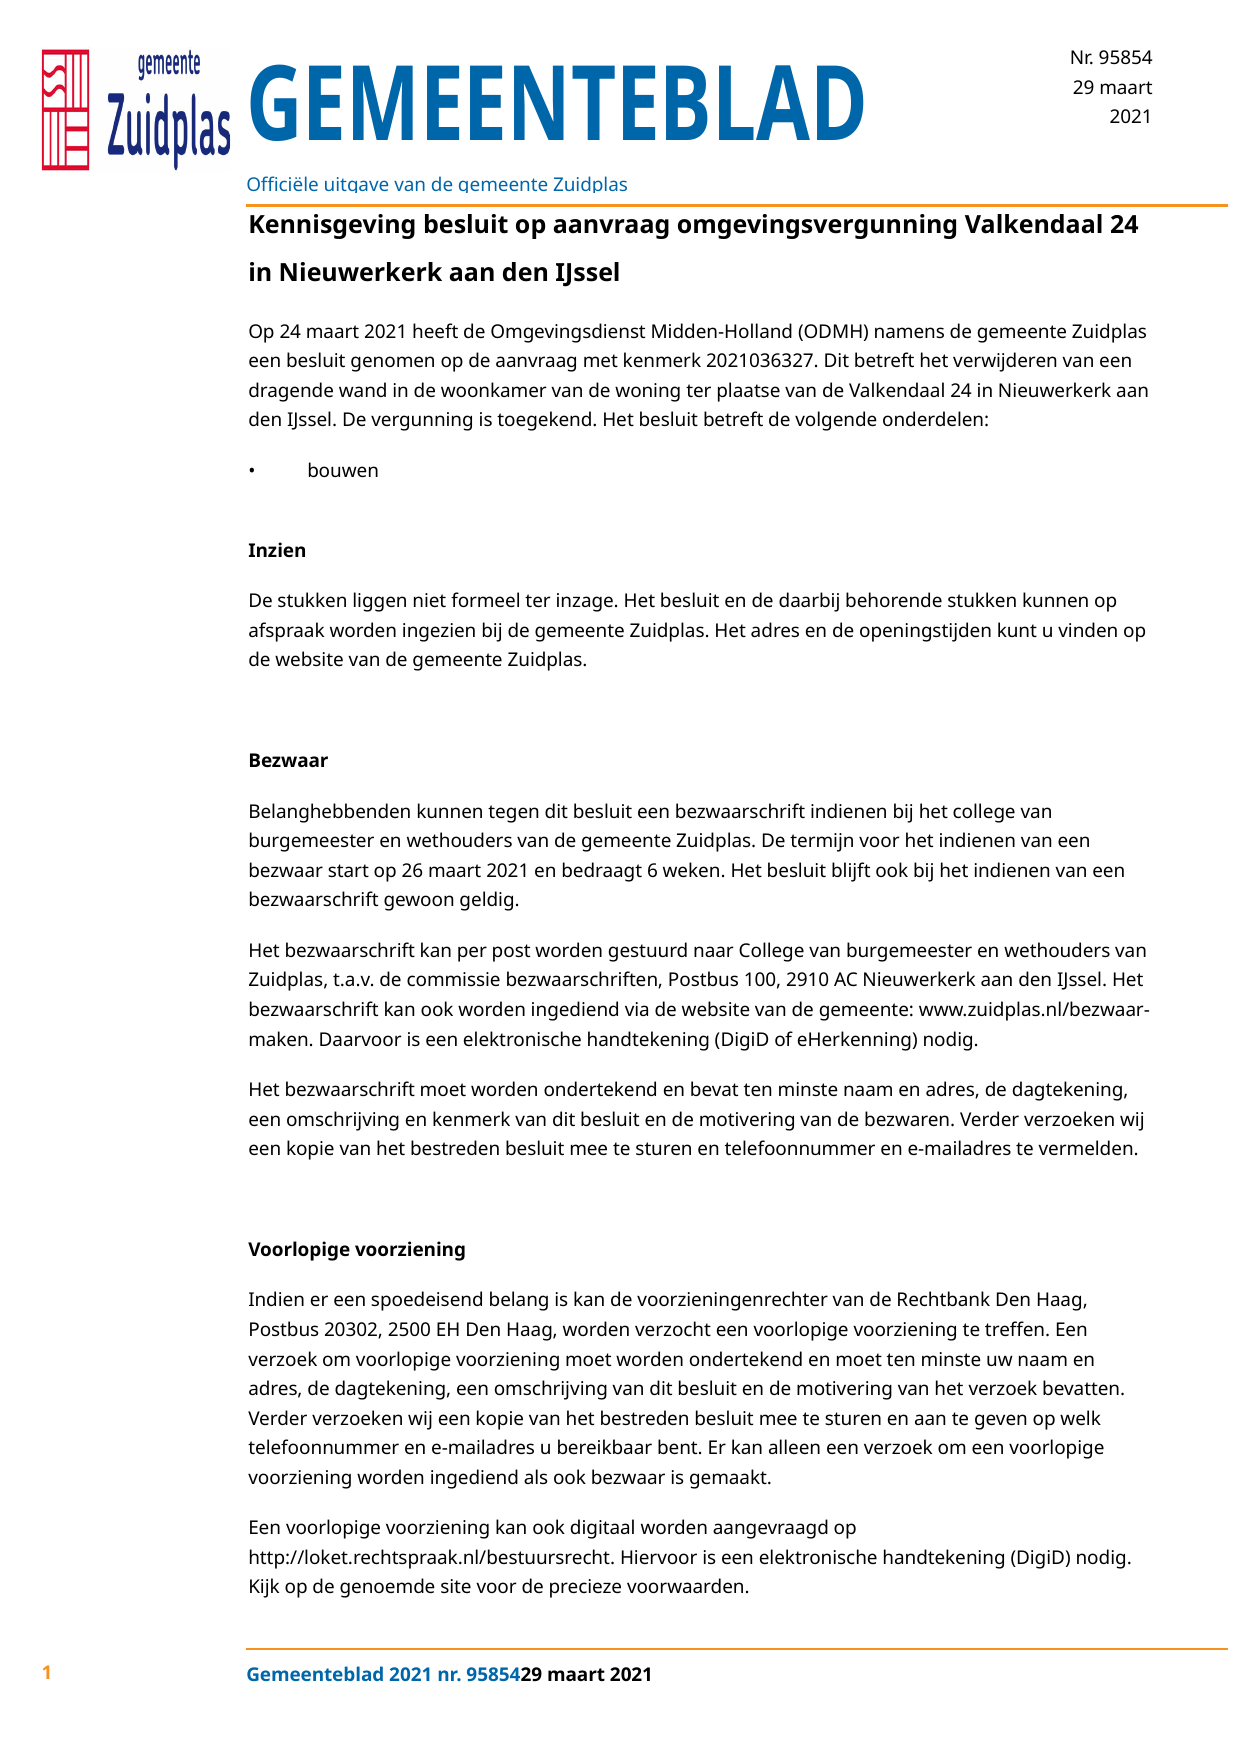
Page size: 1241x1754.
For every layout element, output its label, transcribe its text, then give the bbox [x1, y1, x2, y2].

text Op 24 maart 2021 heeft de Omgevingsdienst Midden-Holland (ODMH) namens de gemeente Zuidplas een besluit genomen op de aanvraag met kenmerk 2021036327. Dit betreft het verwijderen van een dragende wand in de woonkamer van de woning ter plaatse van de Valkendaal 24 in Nieuwerkerk aan den IJssel. De vergunning is toegekend. Het besluit betreft de volgende onderdelen: [248, 318, 1152, 432]
text Een voorlopige voorziening kan ook digitaal worden aangevraagd op http://loket.rechtspraak.nl/bestuursrecht. Hiervoor is een elektronische handtekening (DigiD) nodig. Kijk op de genoemde site voor de precieze voorwaarden. [248, 1514, 1152, 1599]
text Belanghebbenden kunnen tegen dit besluit een bezwaarschrift indienen bij het college van burgemeester en wethouders van de gemeente Zuidplas. De termijn voor het indienen van een bezwaar start op 26 maart 2021 en bedraagt 6 weken. Het besluit blijft ook bij het indienen van een bezwaarschrift gewoon geldig. [248, 798, 1152, 912]
picture [41, 47, 231, 172]
text Voorlopige voorziening [248, 1236, 1152, 1262]
text Het bezwaarschrift kan per post worden gestuurd naar College van burgemeester en wethouders van Zuidplas, t.a.v. de commissie bezwaarschriften, Postbus 100, 2910 AC Nieuwerkerk aan den IJssel. Het bezwaarschrift kan ook worden ingediend via de website van de gemeente: www.zuidplas.nl/bezwaar-maken. Daarvoor is een elektronische handtekening (DigiD of eHerkenning) nodig. [248, 937, 1152, 1052]
text Kennisgeving besluit op aanvraag omgevingsvergunning Valkendaal 24 in Nieuwerkerk aan den IJssel [248, 207, 1152, 288]
list bouwen [248, 457, 1152, 483]
text Inzien [248, 537, 1152, 563]
text Indien er een spoedeisend belang is kan de voorzieningenrechter van de Rechtbank Den Haag, Postbus 20302, 2500 EH Den Haag, worden verzocht een voorlopige voorziening te treffen. Een verzoek om voorlopige voorziening moet worden ondertekend en moet ten minste uw naam en adres, de dagtekening, een omschrijving van dit besluit en de motivering van het verzoek bevatten. Verder verzoeken wij een kopie van het bestreden besluit mee te sturen en aan te geven op welk telefoonnummer en e-mailadres u bereikbaar bent. Er kan alleen een verzoek om een voorlopige voorziening worden ingediend als ook bezwaar is gemaakt. [248, 1287, 1152, 1490]
text Bezwaar [248, 747, 1152, 773]
text De stukken liggen niet formeel ter inzage. Het besluit en de daarbij behorende stukken kunnen op afspraak worden ingezien bij de gemeente Zuidplas. Het adres en de openingstijden kunt u vinden op de website van de gemeente Zuidplas. [248, 587, 1152, 672]
text Het bezwaarschrift moet worden ondertekend en bevat ten minste naam en adres, de dagtekening, een omschrijving en kenmerk van dit besluit en de motivering van de bezwaren. Verder verzoeken wij een kopie van het bestreden besluit mee te sturen en telefoonnummer en e-mailadres te vermelden. [248, 1076, 1152, 1161]
